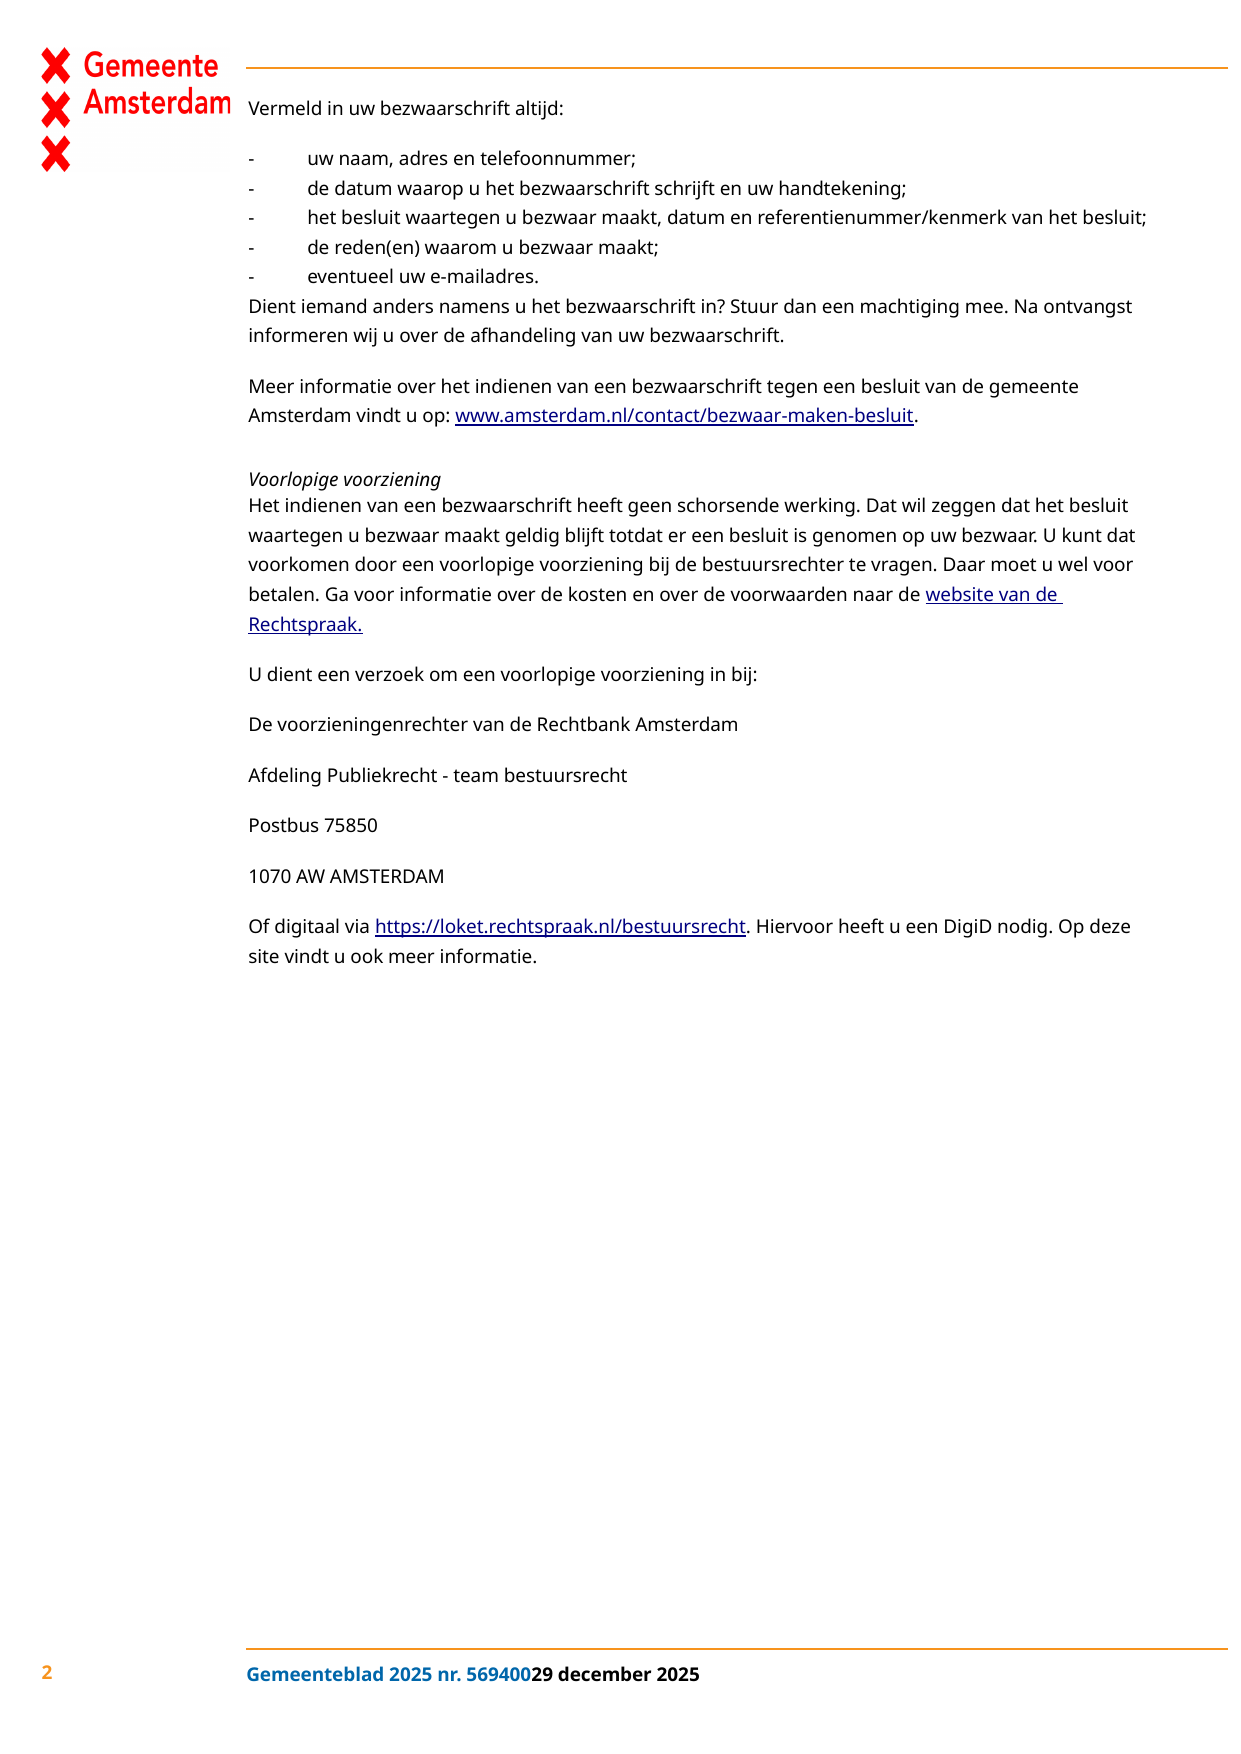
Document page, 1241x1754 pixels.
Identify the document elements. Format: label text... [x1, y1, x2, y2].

list uw naam, adres en telefoonnummer; [248, 145, 1152, 171]
text Vermeld in uw bezwaarschrift altijd: [248, 95, 1152, 121]
text U dient een verzoek om een voorlopige voorziening in bij: [248, 661, 1152, 687]
text Meer informatie over het indienen van een bezwaarschrift tegen een besluit van de gemeente Amsterdam vindt u op: www.amsterdam.nl/contact/bezwaar-maken-besluit. [248, 373, 1152, 428]
text 1070 AW AMSTERDAM [248, 863, 1152, 888]
text Het indienen van een bezwaarschrift heeft geen schorsende werking. Dat wil zeggen dat het besluit waartegen u bezwaar maakt geldig blijft totdat er een besluit is genomen op uw bezwaar. U kunt dat voorkomen door een voorlopige voorziening bij de bestuursrechter te vragen. Daar moet u wel voor betalen. Ga voor informatie over de kosten en over de voorwaarden naar de website van de Rechtspraak. [248, 492, 1152, 636]
list eventueel uw e-mailadres. [248, 263, 1152, 289]
text Of digitaal via https://loket.rechtspraak.nl/bestuursrecht. Hiervoor heeft u een DigiD nodig. Op deze site vindt u ook meer informatie. [248, 913, 1152, 968]
list de reden(en) waarom u bezwaar maakt; [248, 234, 1152, 260]
text Afdeling Publiekrecht - team bestuursrecht [248, 762, 1152, 788]
list het besluit waartegen u bezwaar maakt, datum en referentienummer/kenmerk van het besluit; [248, 204, 1152, 230]
text Postbus 75850 [248, 812, 1152, 838]
text Voorlopige voorziening [248, 467, 1152, 492]
picture [41, 47, 231, 172]
list de datum waarop u het bezwaarschrift schrijft en uw handtekening; [248, 175, 1152, 201]
text Dient iemand anders namens u het bezwaarschrift in? Stuur dan een machtiging mee. Na ontvangst informeren wij u over de afhandeling van uw bezwaarschrift. [248, 293, 1152, 348]
text De voorzieningenrechter van de Rechtbank Amsterdam [248, 712, 1152, 737]
